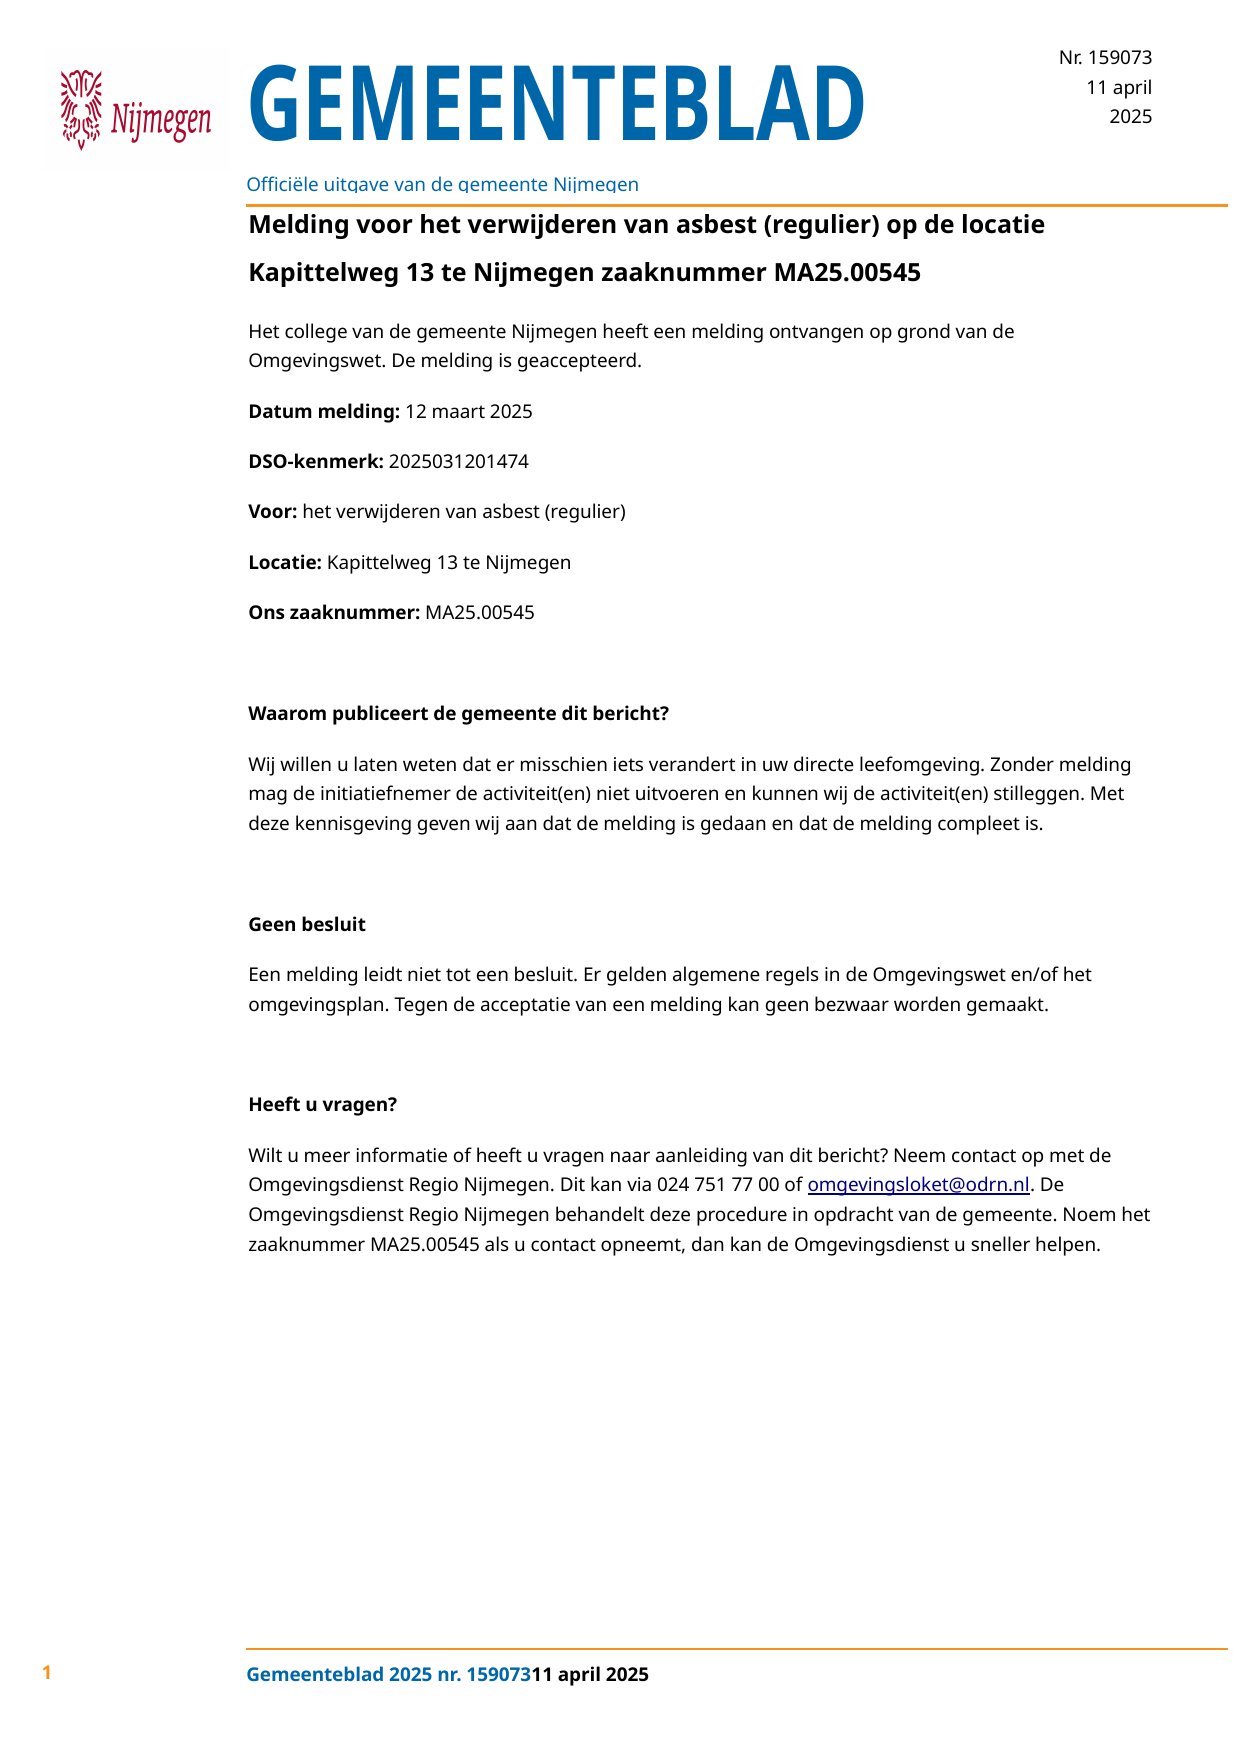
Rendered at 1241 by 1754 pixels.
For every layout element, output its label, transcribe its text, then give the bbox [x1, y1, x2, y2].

text Een melding leidt niet tot een besluit. Er gelden algemene regels in de Omgevingswet en/of het omgevingsplan. Tegen de acceptatie van een melding kan geen bezwaar worden gemaakt. [248, 961, 1152, 1017]
text Datum melding: 12 maart 2025 [248, 398, 1152, 424]
text Wilt u meer informatie of heeft u vragen naar aanleiding van dit bericht? Neem contact op met de Omgevingsdienst Regio Nijmegen. Dit kan via 024 751 77 00 of omgevingsloket@odrn.nl. De Omgevingsdienst Regio Nijmegen behandelt deze procedure in opdracht van de gemeente. Noem het zaaknummer MA25.00545 als u contact opneemt, dan kan de Omgevingsdienst u sneller helpen. [248, 1142, 1152, 1257]
text Het college van de gemeente Nijmegen heeft een melding ontvangen op grond van de Omgevingswet. De melding is geaccepteerd. [248, 318, 1152, 373]
picture [41, 47, 231, 172]
text Locatie: Kapittelweg 13 te Nijmegen [248, 549, 1152, 575]
text Heeft u vragen? [248, 1092, 1152, 1117]
text Waarom publiceert de gemeente dit bericht? [248, 700, 1152, 726]
text Geen besluit [248, 911, 1152, 937]
text Voor: het verwijderen van asbest (regulier) [248, 499, 1152, 524]
text Ons zaaknummer: MA25.00545 [248, 599, 1152, 625]
text Melding voor het verwijderen van asbest (regulier) op de locatie Kapittelweg 13 te Nijmegen zaaknummer MA25.00545 [248, 207, 1152, 288]
text DSO-kenmerk: 2025031201474 [248, 448, 1152, 474]
text Wij willen u laten weten dat er misschien iets verandert in uw directe leefomgeving. Zonder melding mag de initiatiefnemer de activiteit(en) niet uitvoeren en kunnen wij de activiteit(en) stilleggen. Met deze kennisgeving geven wij aan dat de melding is gedaan en dat de melding compleet is. [248, 751, 1152, 836]
